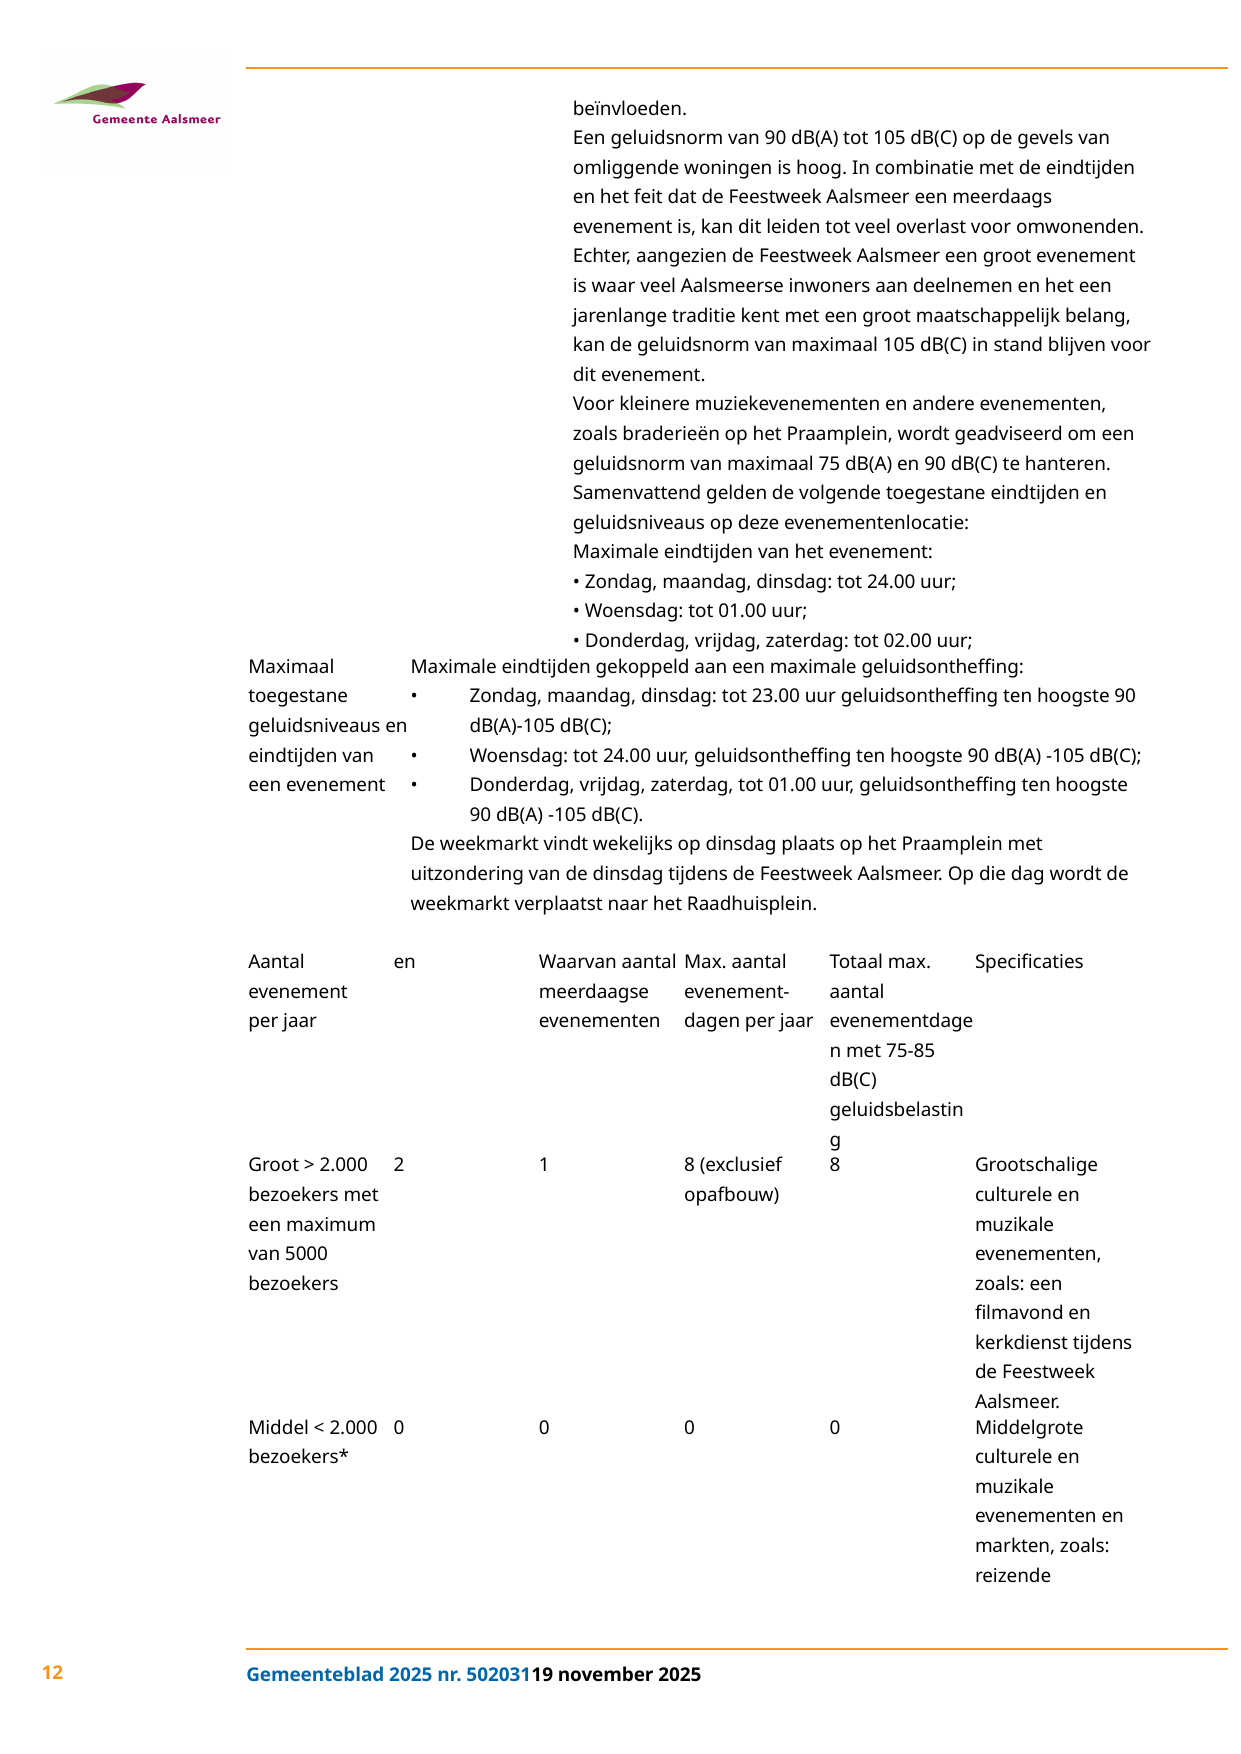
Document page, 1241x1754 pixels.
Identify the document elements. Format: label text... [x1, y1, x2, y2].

table_cell Middelgrote culturele en muzikale evenementen en markten, zoals: reizende [975, 1414, 1152, 1588]
picture [41, 47, 231, 172]
table_cell 8 [829, 1152, 975, 1414]
table_cell 0 [829, 1414, 975, 1588]
table_cell 8 (exclusief opafbouw) [684, 1152, 829, 1414]
table_header Totaal max. aantal evenementdagen met 75-85 dB(C) geluidsbelasting [829, 948, 975, 1152]
table_header en [393, 948, 539, 1152]
table_cell Middel < 2.000 bezoekers* [248, 1414, 393, 1588]
table_cell [248, 95, 573, 653]
table_cell Groot > 2.000 bezoekers met een maximum van 5000 bezoekers [248, 1152, 393, 1414]
table_cell 0 [539, 1414, 684, 1588]
table_cell 1 [539, 1152, 684, 1414]
table_cell 0 [393, 1414, 539, 1588]
table_cell beïnvloeden. Een geluidsnorm van 90 dB(A) tot 105 dB(C) op de gevels van omliggende woningen is hoog. In combinatie met de eindtijden en het feit dat de Feestweek Aalsmeer een meerdaags evenement is, kan dit leiden tot veel overlast voor omwonenden. Echter, aangezien de Feestweek Aalsmeer een groot evenement is waar veel Aalsmeerse inwoners aan deelnemen en het een jarenlange traditie kent met een groot maatschappelijk belang, kan de geluidsnorm van maximaal 105 dB(C) in stand blijven voor dit evenement. Voor kleinere muziekevenementen en andere evenementen, zoals braderieën op het Praamplein, wordt geadviseerd om een geluidsnorm van maximaal 75 dB(A) en 90 dB(C) te hanteren. Samenvattend gelden de volgende toegestane eindtijden en geluidsniveaus op deze evenementenlocatie: Maximale eindtijden van het evenement: • Zondag, maandag, dinsdag: tot 24.00 uur; • Woensdag: tot 01.00 uur; • Donderdag, vrijdag, zaterdag: tot 02.00 uur; [573, 95, 1152, 653]
table_header Aantal evenement per jaar [248, 948, 393, 1152]
table_cell 0 [684, 1414, 829, 1588]
table_cell 2 [393, 1152, 539, 1414]
table_header Waarvan aantal meerdaagse evenementen [539, 948, 684, 1152]
table_cell Maximaal toegestane geluidsniveaus en eindtijden van een evenement [248, 653, 410, 915]
table_header Max. aantal evenement- dagen per jaar [684, 948, 829, 1152]
table_cell Grootschalige culturele en muzikale evenementen, zoals: een filmavond en kerkdienst tijdens de Feestweek Aalsmeer. [975, 1152, 1152, 1414]
table_cell Maximale eindtijden gekoppeld aan een maximale geluidsontheffing: Zondag, maandag, dinsdag: tot 23.00 uur geluidsontheffing ten hoogste 90 dB(A)-105 dB(C); Woensdag: tot 24.00 uur, geluidsontheffing ten hoogste 90 dB(A) -105 dB(C); Donderdag, vrijdag, zaterdag, tot 01.00 uur, geluidsontheffing ten hoogste 90 dB(A) -105 dB(C). De weekmarkt vindt wekelijks op dinsdag plaats op het Praamplein met uitzondering van de dinsdag tijdens de Feestweek Aalsmeer. Op die dag wordt de weekmarkt verplaatst naar het Raadhuisplein. [410, 653, 1152, 915]
table_header Specificaties [975, 948, 1152, 1152]
